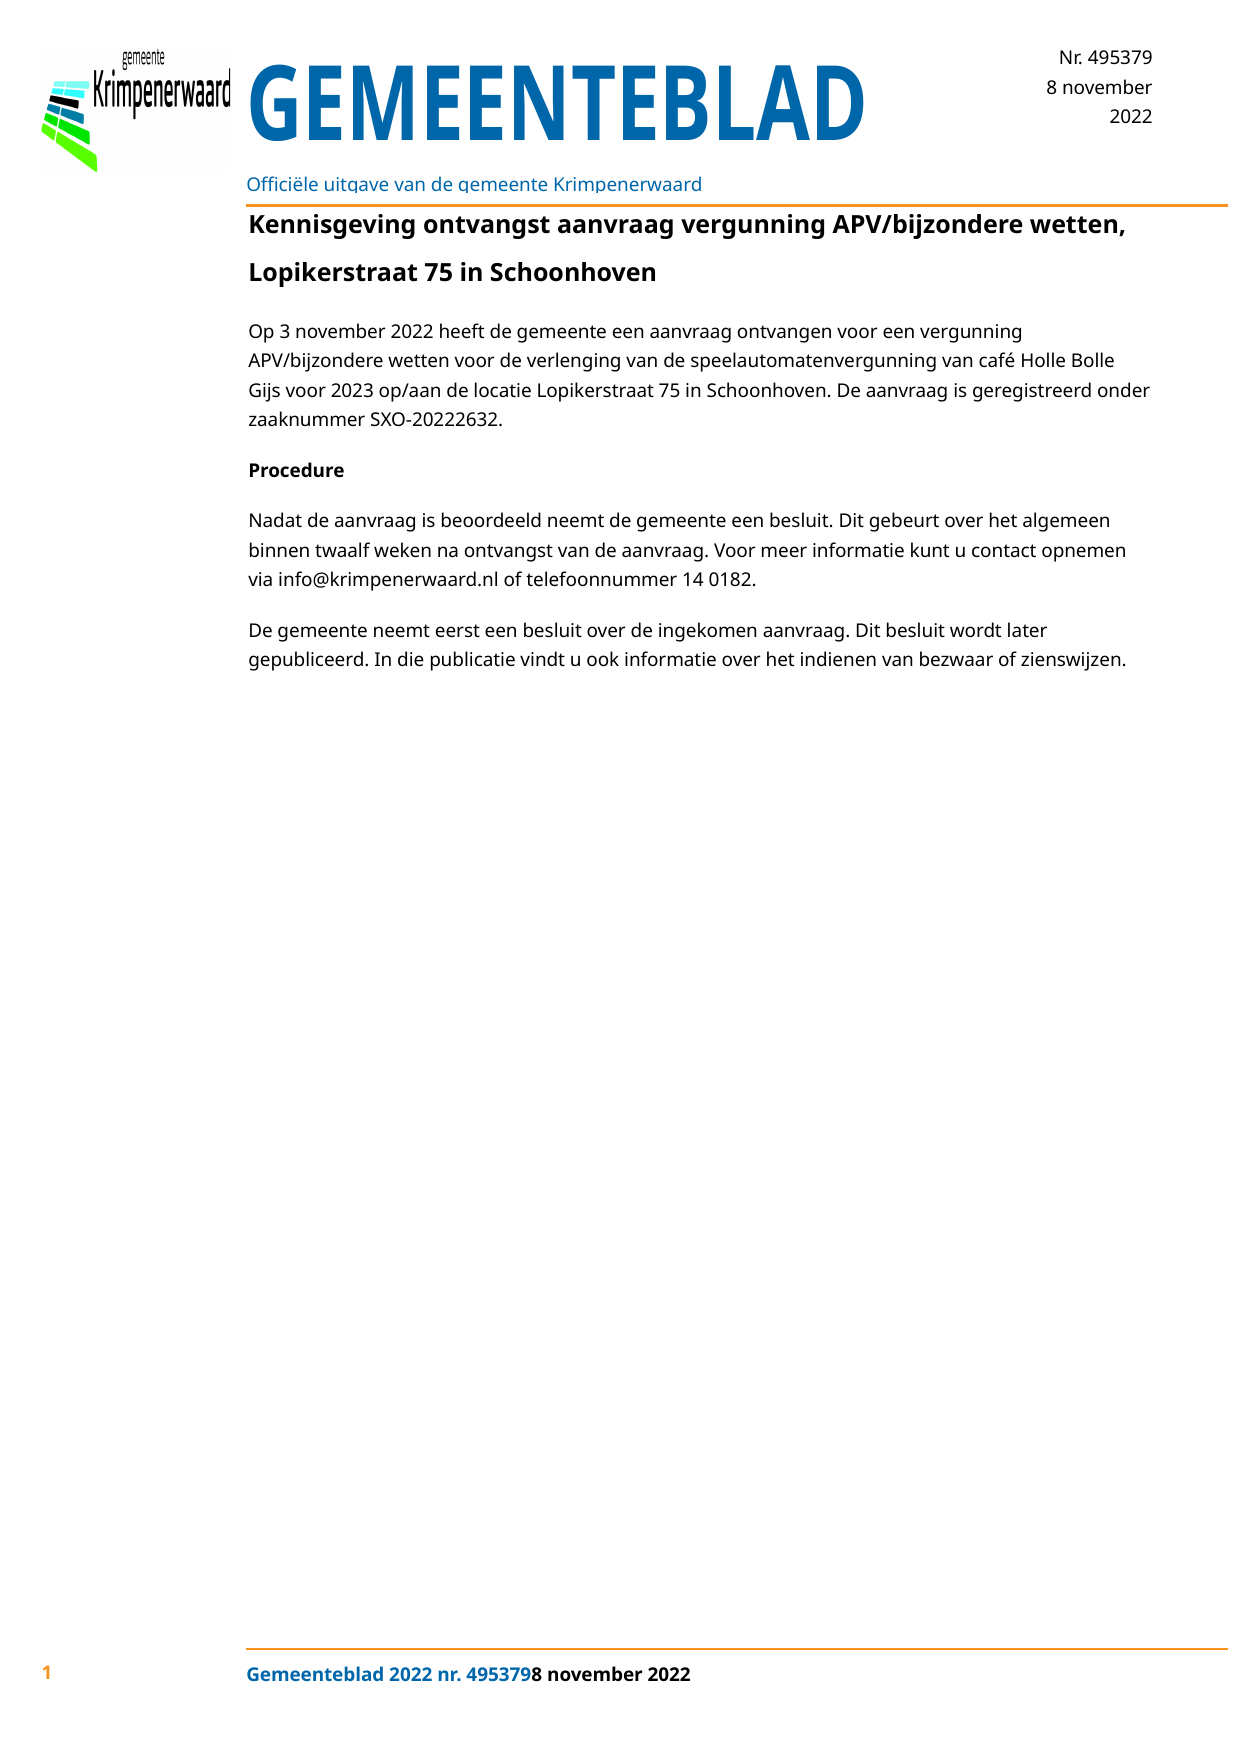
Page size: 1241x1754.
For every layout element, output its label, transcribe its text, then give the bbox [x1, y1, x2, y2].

text Procedure [248, 457, 1152, 483]
text Kennisgeving ontvangst aanvraag vergunning APV/bijzondere wetten, Lopikerstraat 75 in Schoonhoven [248, 207, 1152, 288]
text Nadat de aanvraag is beoordeeld neemt de gemeente een besluit. Dit gebeurt over het algemeen binnen twaalf weken na ontvangst van de aanvraag. Voor meer informatie kunt u contact opnemen via info@krimpenerwaard.nl of telefoonnummer 14 0182. [248, 507, 1152, 592]
picture [41, 47, 231, 172]
text Op 3 november 2022 heeft de gemeente een aanvraag ontvangen voor een vergunning APV/bijzondere wetten voor de verlenging van de speelautomatenvergunning van café Holle Bolle Gijs voor 2023 op/aan de locatie Lopikerstraat 75 in Schoonhoven. De aanvraag is geregistreerd onder zaaknummer SXO-20222632. [248, 318, 1152, 432]
text De gemeente neemt eerst een besluit over de ingekomen aanvraag. Dit besluit wordt later gepubliceerd. In die publicatie vindt u ook informatie over het indienen van bezwaar of zienswijzen. [248, 617, 1152, 672]
